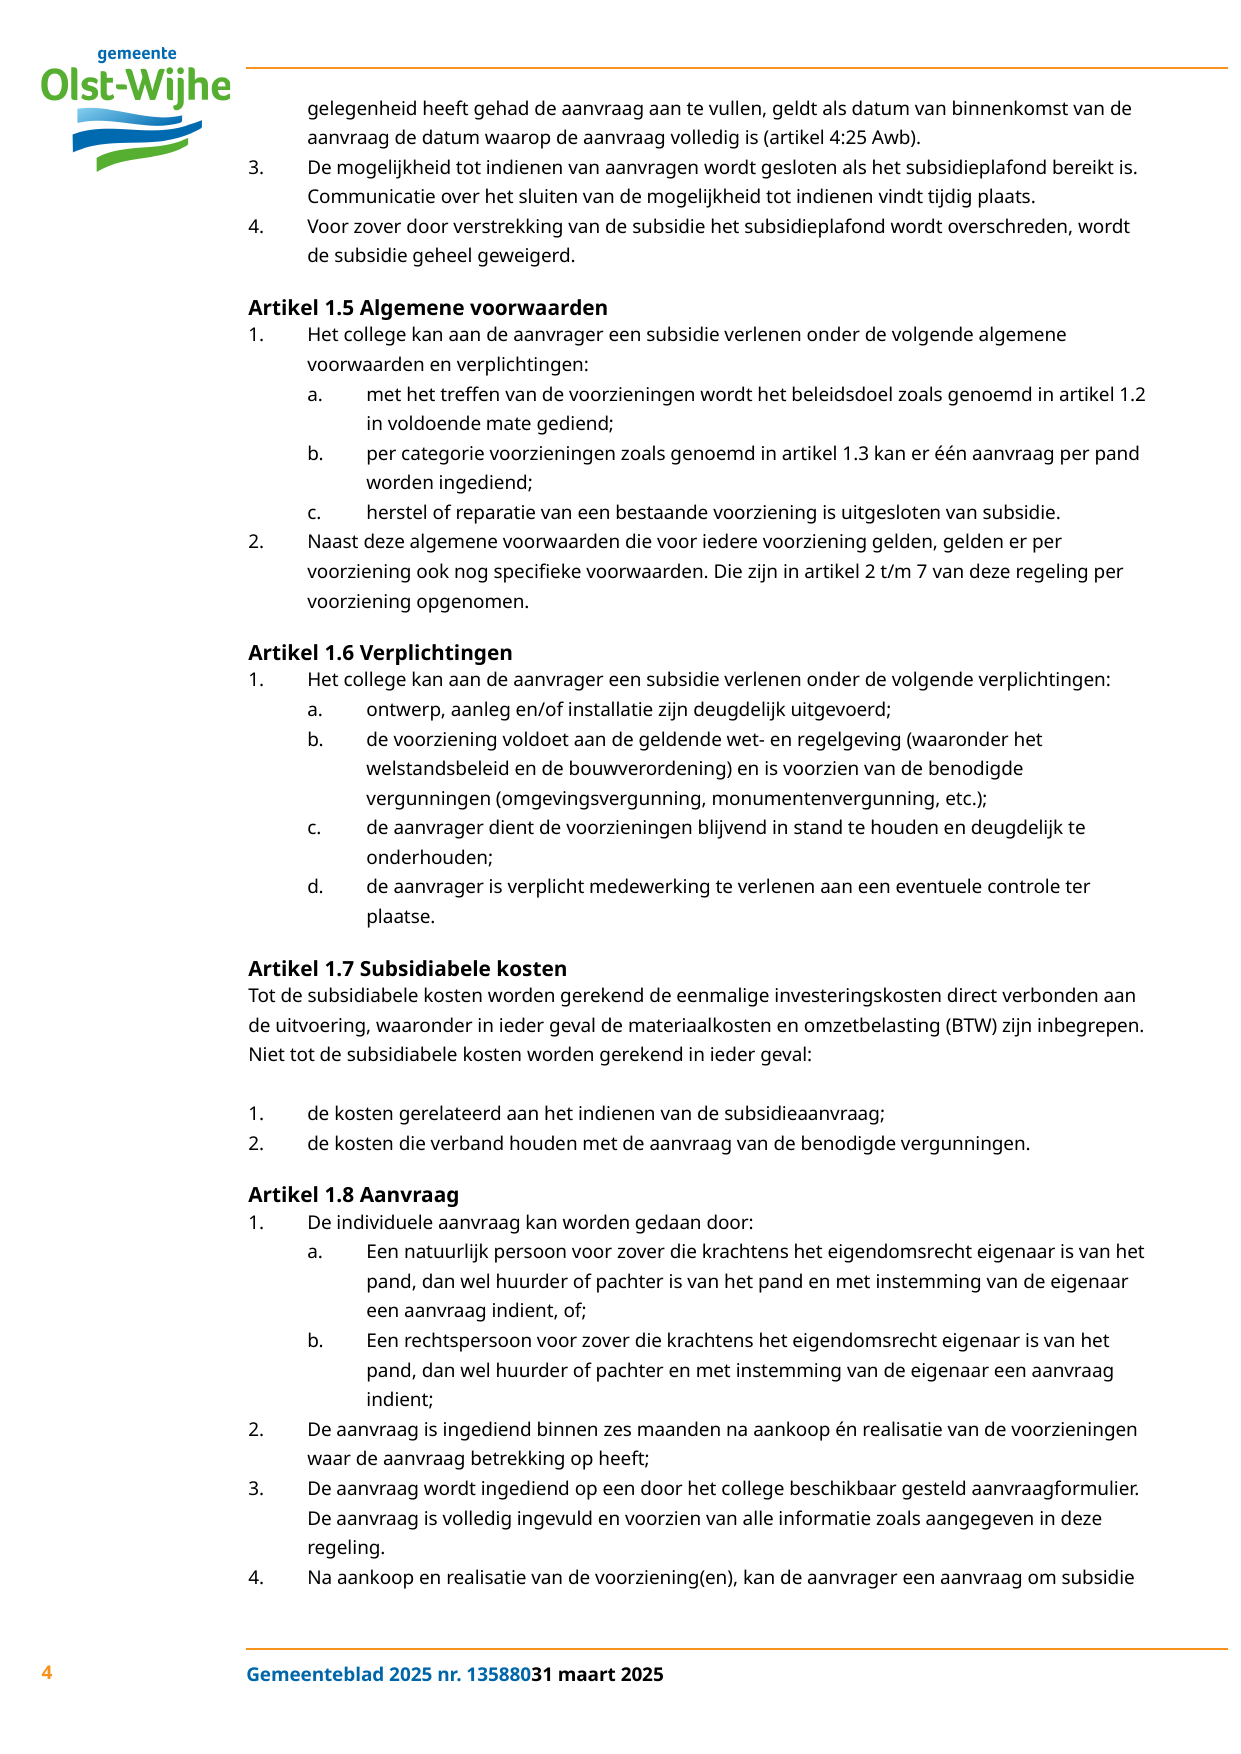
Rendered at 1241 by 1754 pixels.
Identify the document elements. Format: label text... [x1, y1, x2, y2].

list Na aankoop en realisatie van de voorziening(en), kan de aanvrager een aanvraag om subsidie [248, 1564, 1152, 1590]
list De mogelijkheid tot indienen van aanvragen wordt gesloten als het subsidieplafond bereikt is. Communicatie over het sluiten van de mogelijkheid tot indienen vindt tijdig plaats. [248, 154, 1152, 209]
list per categorie voorzieningen zoals genoemd in artikel 1.3 kan er één aanvraag per pand worden ingediend; [307, 440, 1152, 495]
list Het college kan aan de aanvrager een subsidie verlenen onder de volgende verplichtingen: [248, 667, 1152, 692]
text Artikel 1.8 Aanvraag [248, 1181, 1152, 1209]
list gelegenheid heeft gehad de aanvraag aan te vullen, geldt als datum van binnenkomst van de aanvraag de datum waarop de aanvraag volledig is (artikel 4:25 Awb). [248, 95, 1152, 150]
list de aanvrager is verplicht medewerking te verlenen aan een eventuele controle ter plaatse. [307, 874, 1152, 929]
list de aanvrager dient de voorzieningen blijvend in stand te houden en deugdelijk te onderhouden; [307, 814, 1152, 870]
list Een rechtspersoon voor zover die krachtens het eigendomsrecht eigenaar is van het pand, dan wel huurder of pachter en met instemming van de eigenaar een aanvraag indient; [307, 1327, 1152, 1412]
list De aanvraag wordt ingediend op een door het college beschikbaar gesteld aanvraagformulier. De aanvraag is volledig ingevuld en voorzien van alle informatie zoals aangegeven in deze regeling. [248, 1475, 1152, 1560]
list De aanvraag is ingediend binnen zes maanden na aankoop én realisatie van de voorzieningen waar de aanvraag betrekking op heeft; [248, 1416, 1152, 1471]
list met het treffen van de voorzieningen wordt het beleidsdoel zoals genoemd in artikel 1.2 in voldoende mate gediend; [307, 381, 1152, 436]
text Artikel 1.5 Algemene voorwaarden [248, 293, 1152, 322]
list Een natuurlijk persoon voor zover die krachtens het eigendomsrecht eigenaar is van het pand, dan wel huurder of pachter is van het pand en met instemming van de eigenaar een aanvraag indient, of; [307, 1238, 1152, 1323]
list de kosten die verband houden met de aanvraag van de benodigde vergunningen. [248, 1130, 1152, 1156]
list De individuele aanvraag kan worden gedaan door: [248, 1209, 1152, 1235]
list Naast deze algemene voorwaarden die voor iedere voorziening gelden, gelden er per voorziening ook nog specifieke voorwaarden. Die zijn in artikel 2 t/m 7 van deze regeling per voorziening opgenomen. [248, 529, 1152, 613]
list herstel of reparatie van een bestaande voorziening is uitgesloten van subsidie. [307, 499, 1152, 525]
text Tot de subsidiabele kosten worden gerekend de eenmalige investeringskosten direct verbonden aan de uitvoering, waaronder in ieder geval de materiaalkosten en omzetbelasting (BTW) zijn inbegrepen. Niet tot de subsidiabele kosten worden gerekend in ieder geval: [248, 982, 1152, 1067]
list Voor zover door verstrekking van de subsidie het subsidieplafond wordt overschreden, wordt de subsidie geheel geweigerd. [248, 213, 1152, 268]
list de voorziening voldoet aan de geldende wet- en regelgeving (waaronder het welstandsbeleid en de bouwverordening) en is voorzien van de benodigde vergunningen (omgevingsvergunning, monumentenvergunning, etc.); [307, 726, 1152, 811]
text Artikel 1.7 Subsidiabele kosten [248, 954, 1152, 982]
list ontwerp, aanleg en/of installatie zijn deugdelijk uitgevoerd; [307, 696, 1152, 722]
picture [41, 47, 231, 172]
list de kosten gerelateerd aan het indienen van de subsidieaanvraag; [248, 1101, 1152, 1126]
list Het college kan aan de aanvrager een subsidie verlenen onder de volgende algemene voorwaarden en verplichtingen: [248, 322, 1152, 377]
text Artikel 1.6 Verplichtingen [248, 638, 1152, 667]
